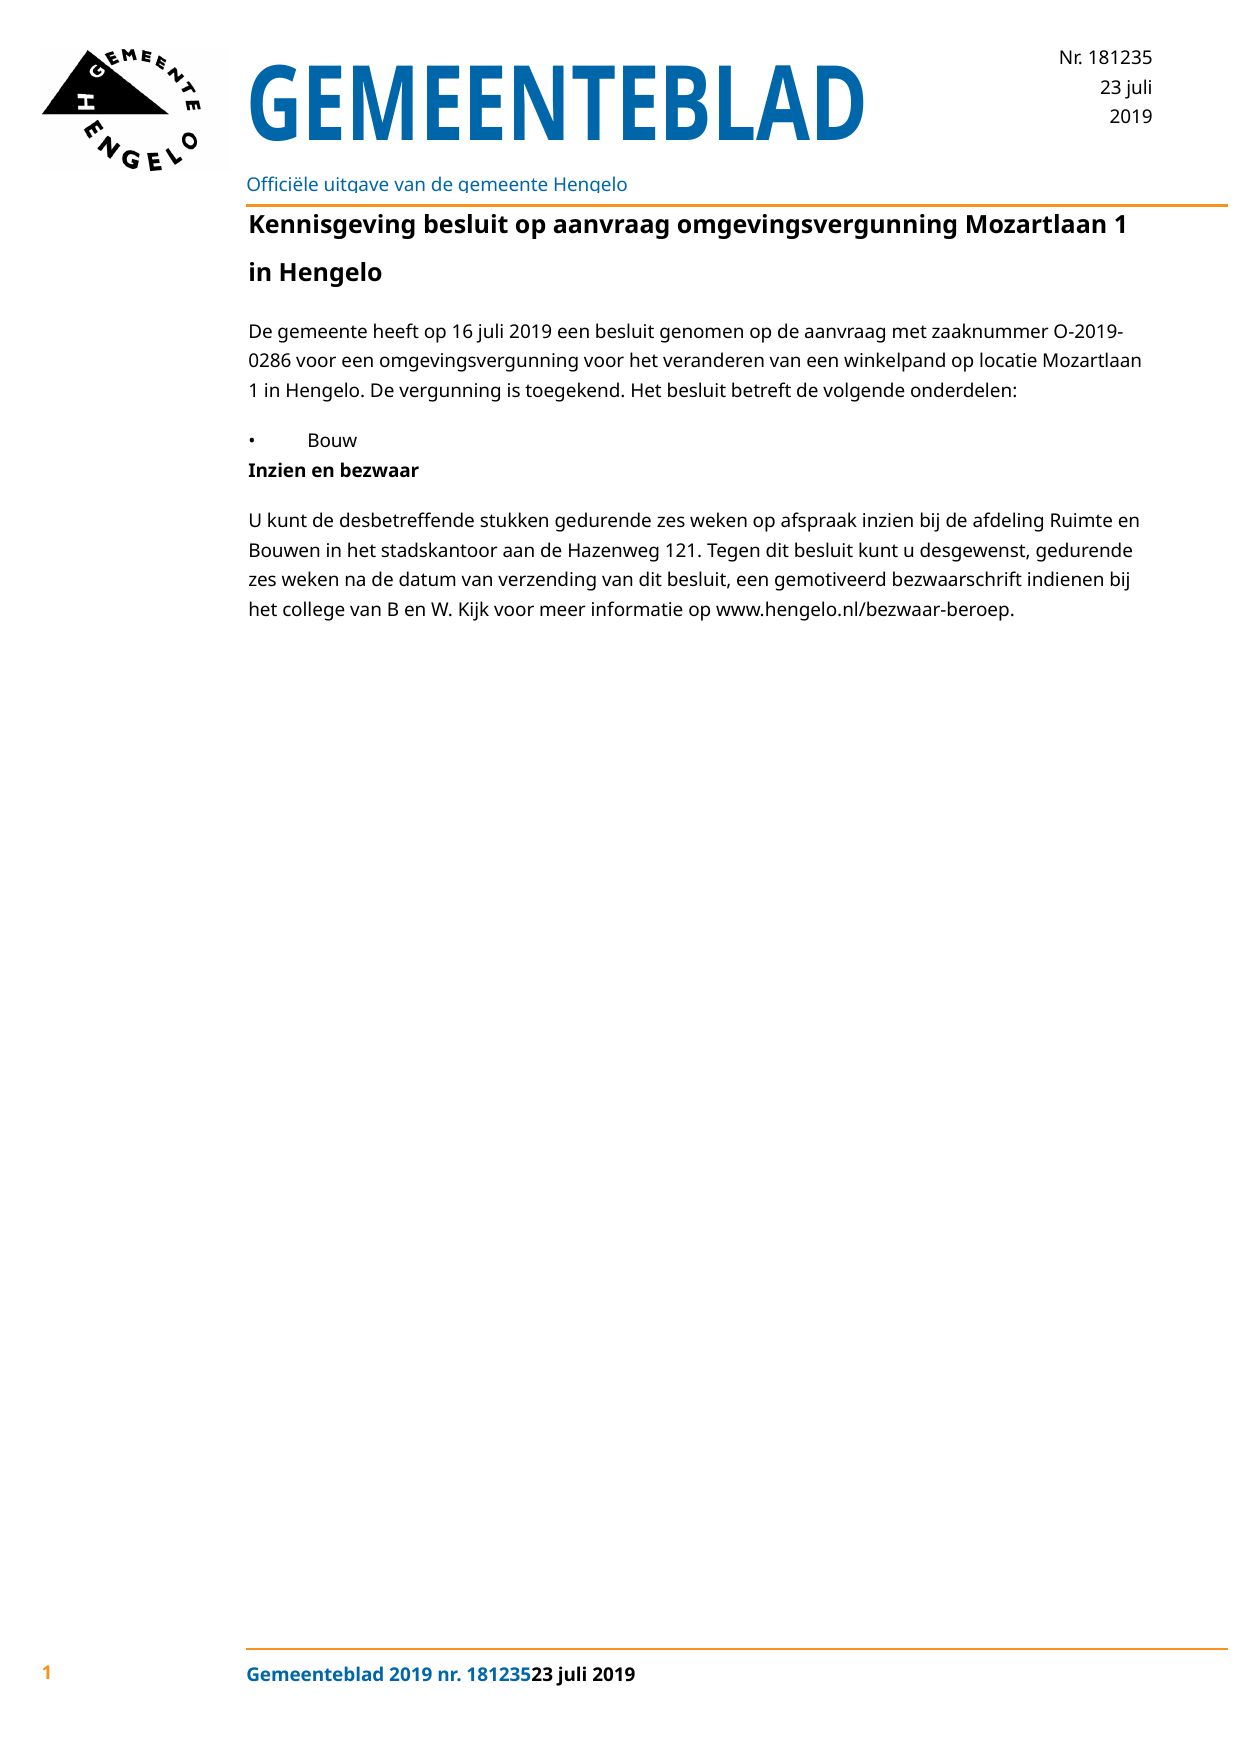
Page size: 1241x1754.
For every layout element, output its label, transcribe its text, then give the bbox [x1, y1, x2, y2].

text Inzien en bezwaar [248, 457, 1152, 483]
text Kennisgeving besluit op aanvraag omgevingsvergunning Mozartlaan 1 in Hengelo [248, 207, 1152, 288]
picture [41, 47, 231, 172]
text De gemeente heeft op 16 juli 2019 een besluit genomen op de aanvraag met zaaknummer O-2019-0286 voor een omgevingsvergunning voor het veranderen van een winkelpand op locatie Mozartlaan 1 in Hengelo. De vergunning is toegekend. Het besluit betreft de volgende onderdelen: [248, 318, 1152, 403]
text U kunt de desbetreffende stukken gedurende zes weken op afspraak inzien bij de afdeling Ruimte en Bouwen in het stadskantoor aan de Hazenweg 121. Tegen dit besluit kunt u desgewenst, gedurende zes weken na de datum van verzending van dit besluit, een gemotiveerd bezwaarschrift indienen bij het college van B en W. Kijk voor meer informatie op www.hengelo.nl/bezwaar-beroep. [248, 507, 1152, 622]
list Bouw [248, 427, 1152, 453]
